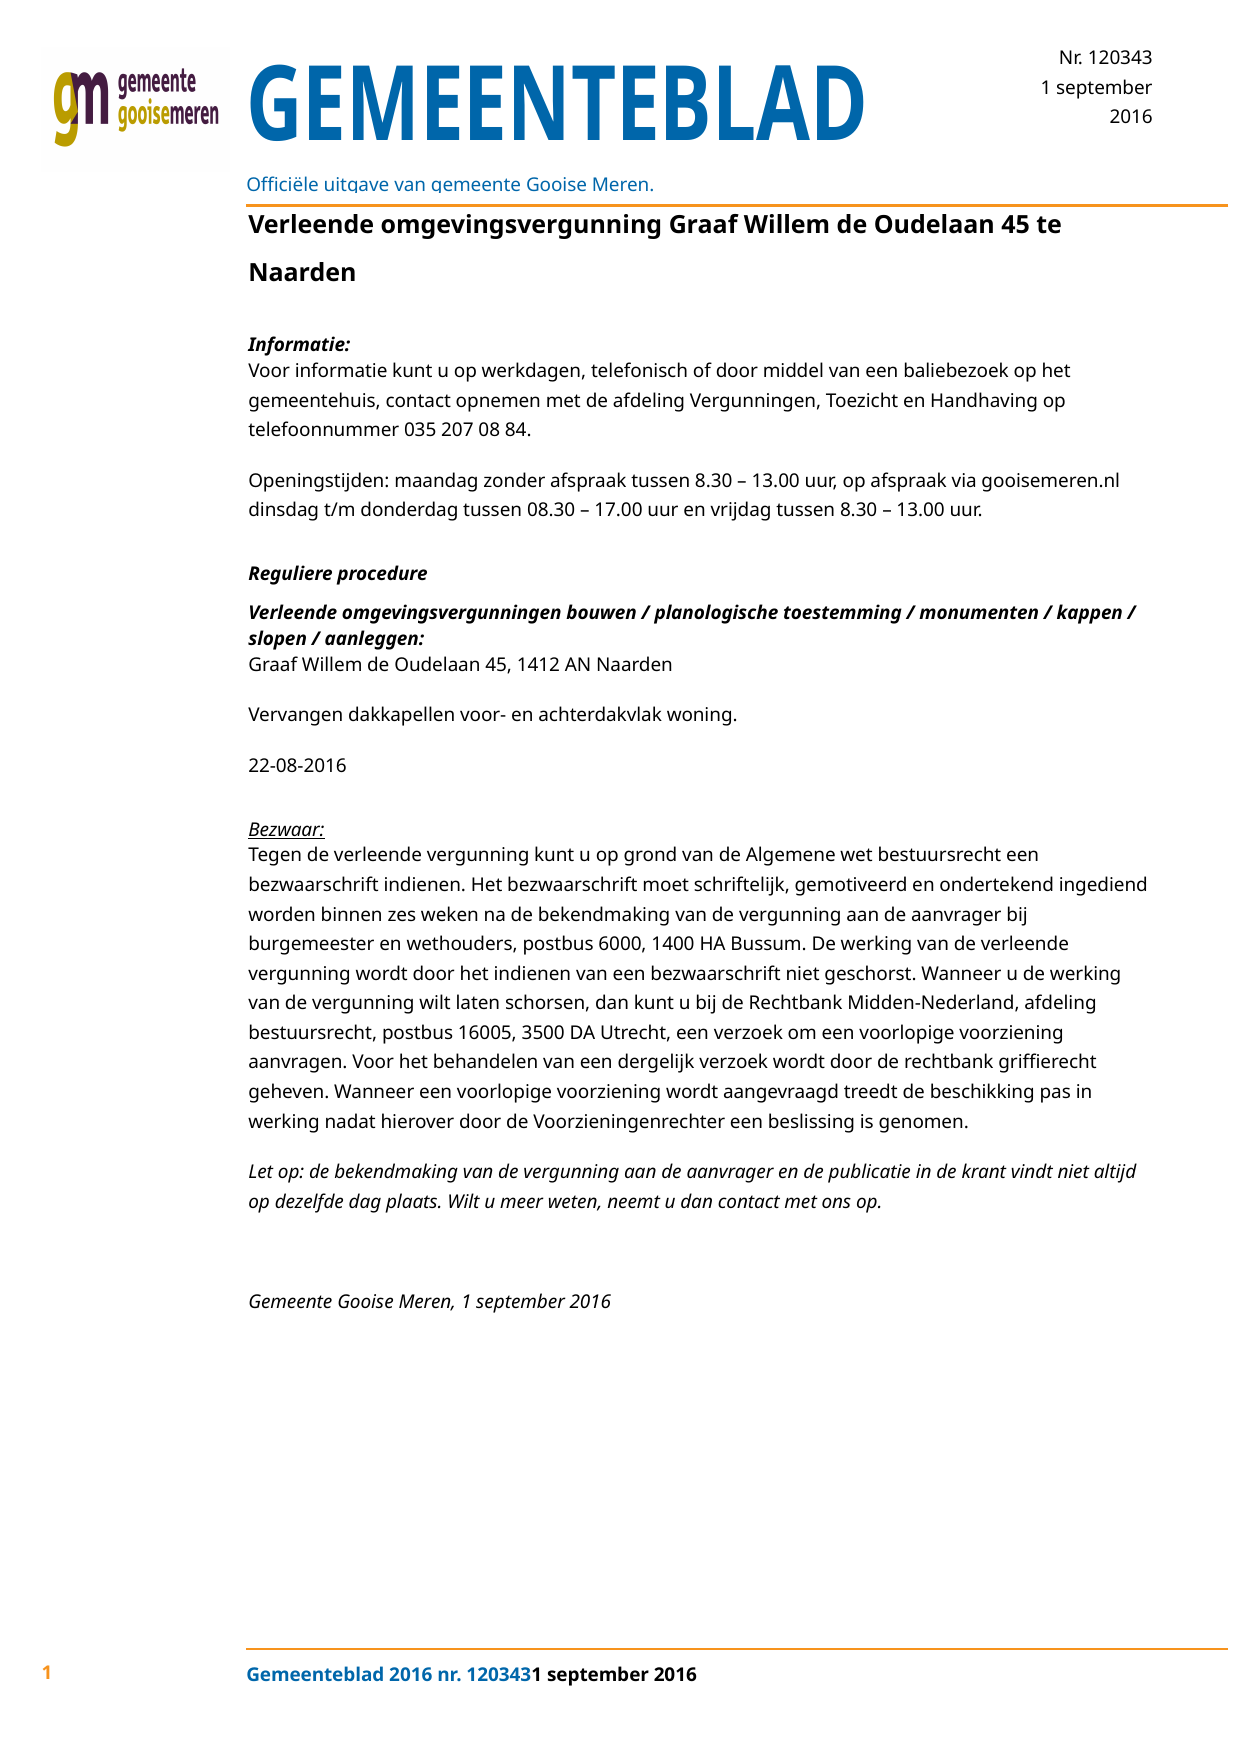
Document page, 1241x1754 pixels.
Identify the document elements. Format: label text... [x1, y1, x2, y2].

text Reguliere procedure [248, 560, 1152, 586]
text Gemeente Gooise Meren, 1 september 2016 [248, 1289, 1152, 1314]
text Openingstijden: maandag zonder afspraak tussen 8.30 – 13.00 uur, op afspraak via gooisemeren.nl dinsdag t/m donderdag tussen 08.30 – 17.00 uur en vrijdag tussen 8.30 – 13.00 uur. [248, 467, 1152, 522]
text Vervangen dakkapellen voor- en achterdakvlak woning. [248, 701, 1152, 727]
text Tegen de verleende vergunning kunt u op grond van de Algemene wet bestuursrecht een bezwaarschrift indienen. Het bezwaarschrift moet schriftelijk, gemotiveerd en ondertekend ingediend worden binnen zes weken na de bekendmaking van de vergunning aan de aanvrager bij burgemeester en wethouders, postbus 6000, 1400 HA Bussum. De werking van de verleende vergunning wordt door het indienen van een bezwaarschrift niet geschorst. Wanneer u de werking van de vergunning wilt laten schorsen, dan kunt u bij de Rechtbank Midden-Nederland, afdeling bestuursrecht, postbus 16005, 3500 DA Utrecht, een verzoek om een voorlopige voorziening aanvragen. Voor het behandelen van een dergelijk verzoek wordt door de rechtbank griffierecht geheven. Wanneer een voorlopige voorziening wordt aangevraagd treedt de beschikking pas in werking nadat hierover door de Voorzieningenrechter een beslissing is genomen. [248, 842, 1152, 1133]
text Voor informatie kunt u op werkdagen, telefonisch of door middel van een baliebezoek op het gemeentehuis, contact opnemen met de afdeling Vergunningen, Toezicht en Handhaving op telefoonnummer 035 207 08 84. [248, 357, 1152, 442]
picture [41, 47, 231, 172]
text Graaf Willem de Oudelaan 45, 1412 AN Naarden [248, 651, 1152, 677]
text Let op: de bekendmaking van de vergunning aan de aanvrager en de publicatie in de krant vindt niet altijd op dezelfde dag plaats. Wilt u meer weten, neemt u dan contact met ons op. [248, 1158, 1152, 1213]
text Verleende omgevingsvergunning Graaf Willem de Oudelaan 45 te Naarden [248, 207, 1152, 288]
text Informatie: [248, 331, 1152, 357]
text Bezwaar: [248, 816, 1152, 842]
text Verleende omgevingsvergunningen bouwen / planologische toestemming / monumenten / kappen / slopen / aanleggen: [248, 599, 1152, 651]
text 22-08-2016 [248, 752, 1152, 778]
